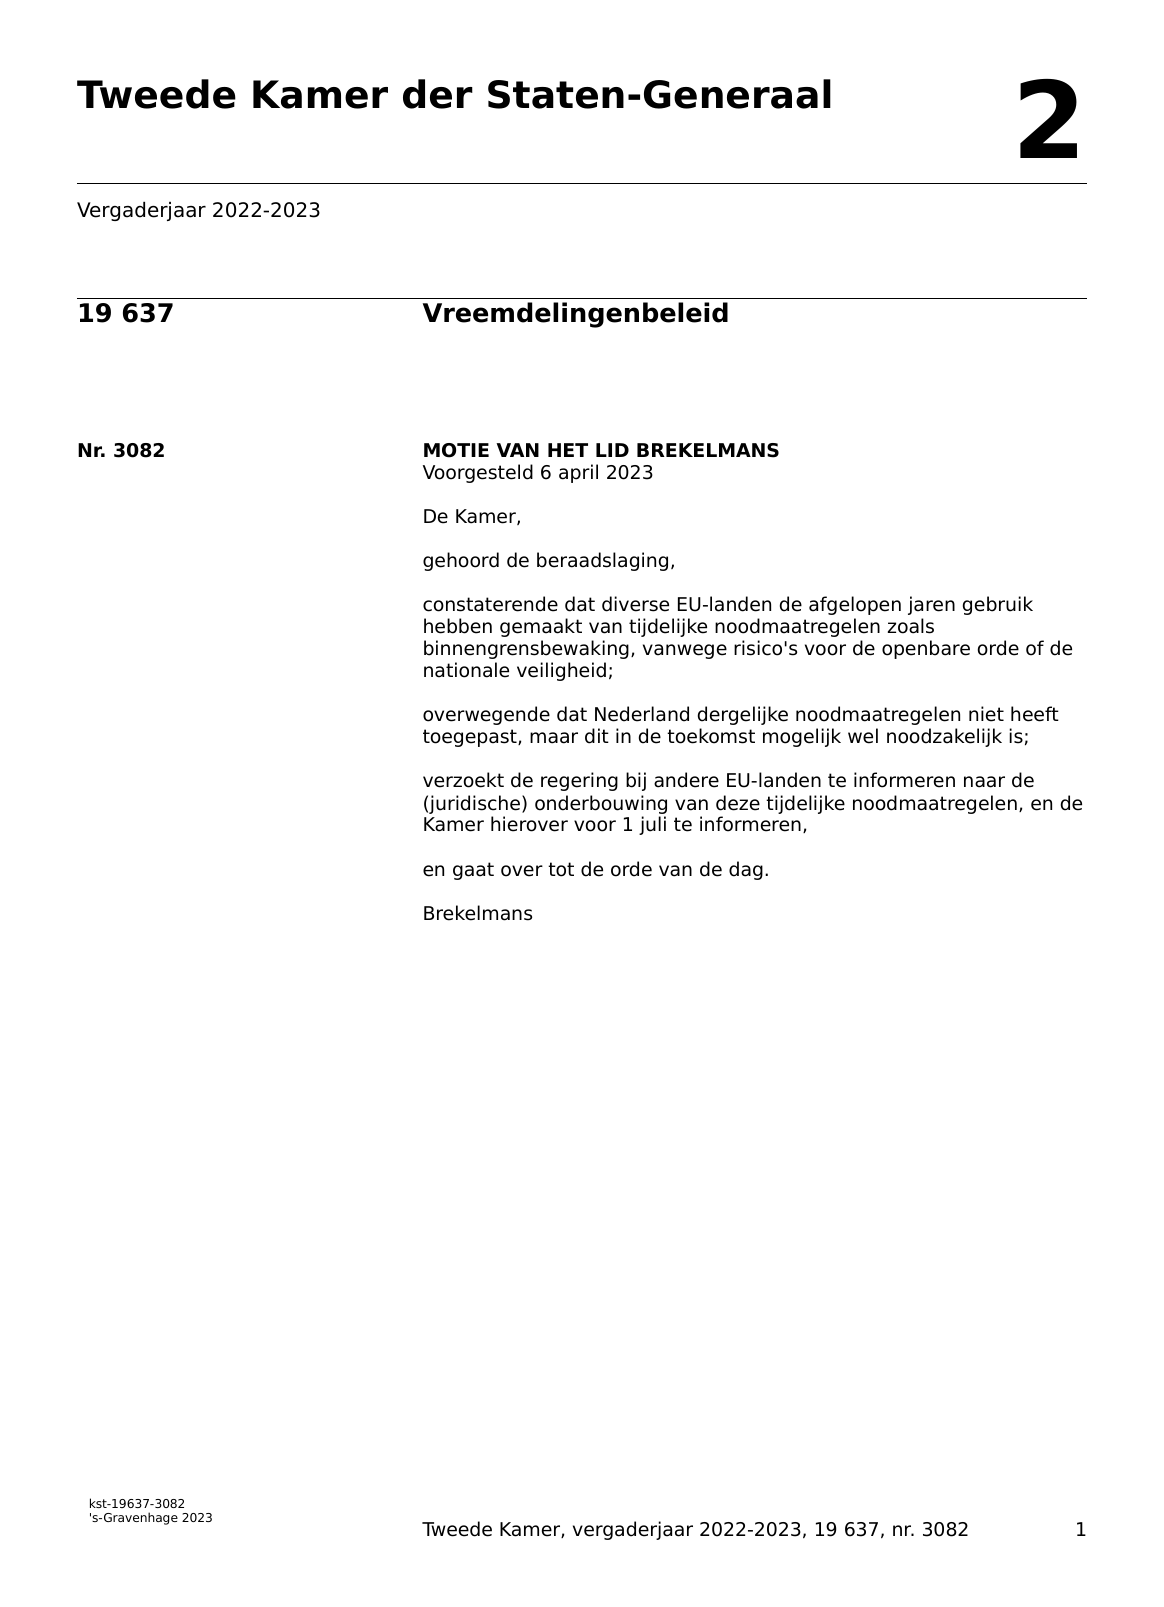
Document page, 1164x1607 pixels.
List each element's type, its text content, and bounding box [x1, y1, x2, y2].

table_header Tweede Kamer der Staten-Generaal [77, 59, 886, 183]
table_cell Vergaderjaar 2022-2023 [77, 184, 1087, 298]
table_header 2 [886, 59, 1087, 183]
subtitle 19 637 Vreemdelingenbeleid [77, 299, 1087, 329]
text De Kamer, [422, 506, 1087, 528]
subtitle Nr. 3082 MOTIE VAN HET LID BREKELMANS [77, 440, 1087, 462]
text kst-19637-3082 [88, 1497, 323, 1511]
text en gaat over tot de orde van de dag. [422, 858, 1087, 881]
text overwegende dat Nederland dergelijke noodmaatregelen niet heeft toegepast, maar dit in de toekomst mogelijk wel noodzakelijk is; [422, 704, 1087, 748]
text 's-Gravenhage 2023 [88, 1511, 323, 1525]
text constaterende dat diverse EU-landen de afgelopen jaren gebruik hebben gemaakt van tijdelijke noodmaatregelen zoals binnengrensbewaking, vanwege risico's voor de openbare orde of de nationale veiligheid; [422, 594, 1087, 682]
text Brekelmans [422, 903, 1087, 925]
text Voorgesteld 6 april 2023 [422, 462, 1087, 484]
text verzoekt de regering bij andere EU-landen te informeren naar de (juridische) onderbouwing van deze tijdelijke noodmaatregelen, en de Kamer hierover voor 1 juli te informeren, [422, 770, 1087, 836]
text gehoord de beraadslaging, [422, 550, 1087, 572]
